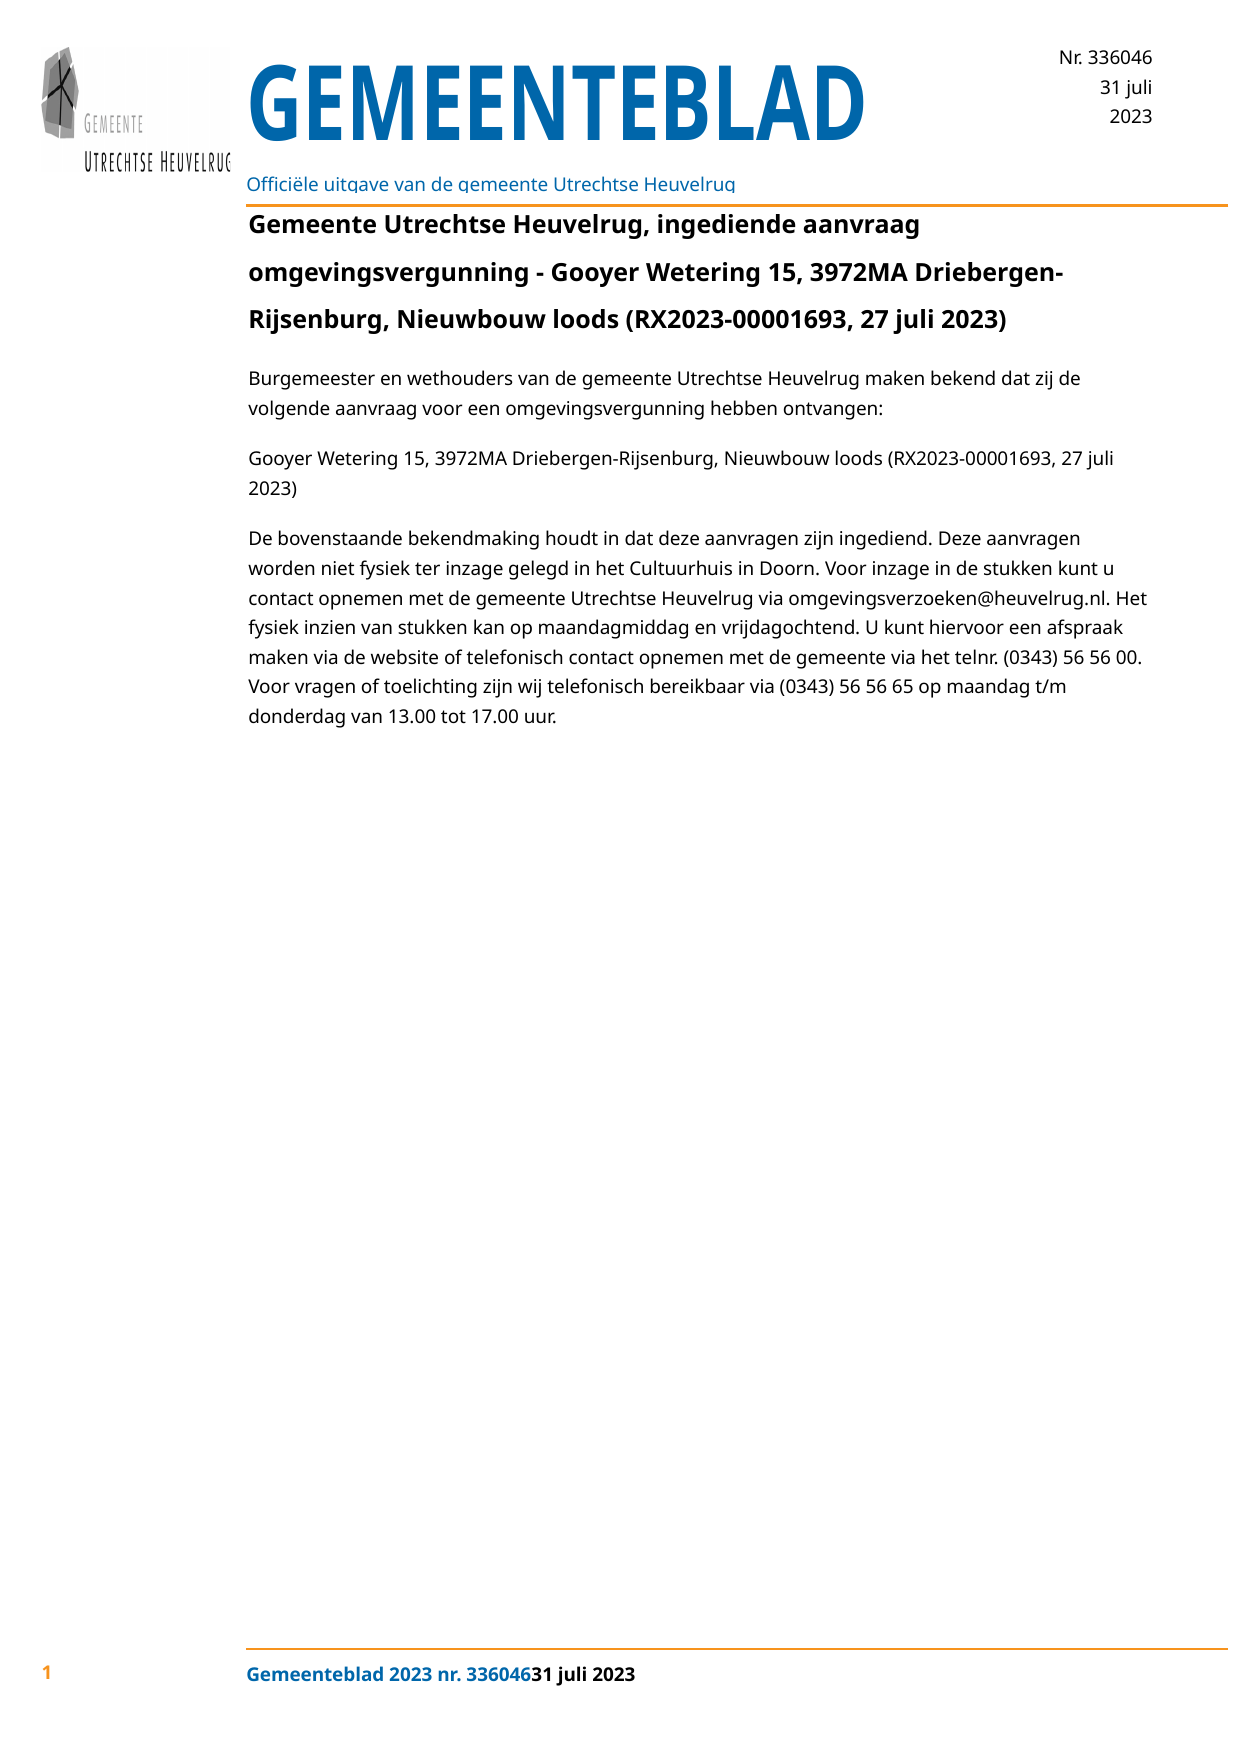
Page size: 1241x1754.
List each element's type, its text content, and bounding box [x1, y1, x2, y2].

picture [41, 47, 231, 172]
text De bovenstaande bekendmaking houdt in dat deze aanvragen zijn ingediend. Deze aanvragen worden niet fysiek ter inzage gelegd in het Cultuurhuis in Doorn. Voor inzage in de stukken kunt u contact opnemen met de gemeente Utrechtse Heuvelrug via omgevingsverzoeken@heuvelrug.nl. Het fysiek inzien van stukken kan op maandagmiddag en vrijdagochtend. U kunt hiervoor een afspraak maken via de website of telefonisch contact opnemen met de gemeente via het telnr. (0343) 56 56 00. Voor vragen of toelichting zijn wij telefonisch bereikbaar via (0343) 56 56 65 op maandag t/m donderdag van 13.00 tot 17.00 uur. [248, 526, 1152, 729]
text Burgemeester en wethouders van de gemeente Utrechtse Heuvelrug maken bekend dat zij de volgende aanvraag voor een omgevingsvergunning hebben ontvangen: [248, 366, 1152, 421]
text Gemeente Utrechtse Heuvelrug, ingediende aanvraag omgevingsvergunning - Gooyer Wetering 15, 3972MA Driebergen-Rijsenburg, Nieuwbouw loods (RX2023-00001693, 27 juli 2023) [248, 207, 1152, 336]
text Gooyer Wetering 15, 3972MA Driebergen-Rijsenburg, Nieuwbouw loods (RX2023-00001693, 27 juli 2023) [248, 446, 1152, 501]
